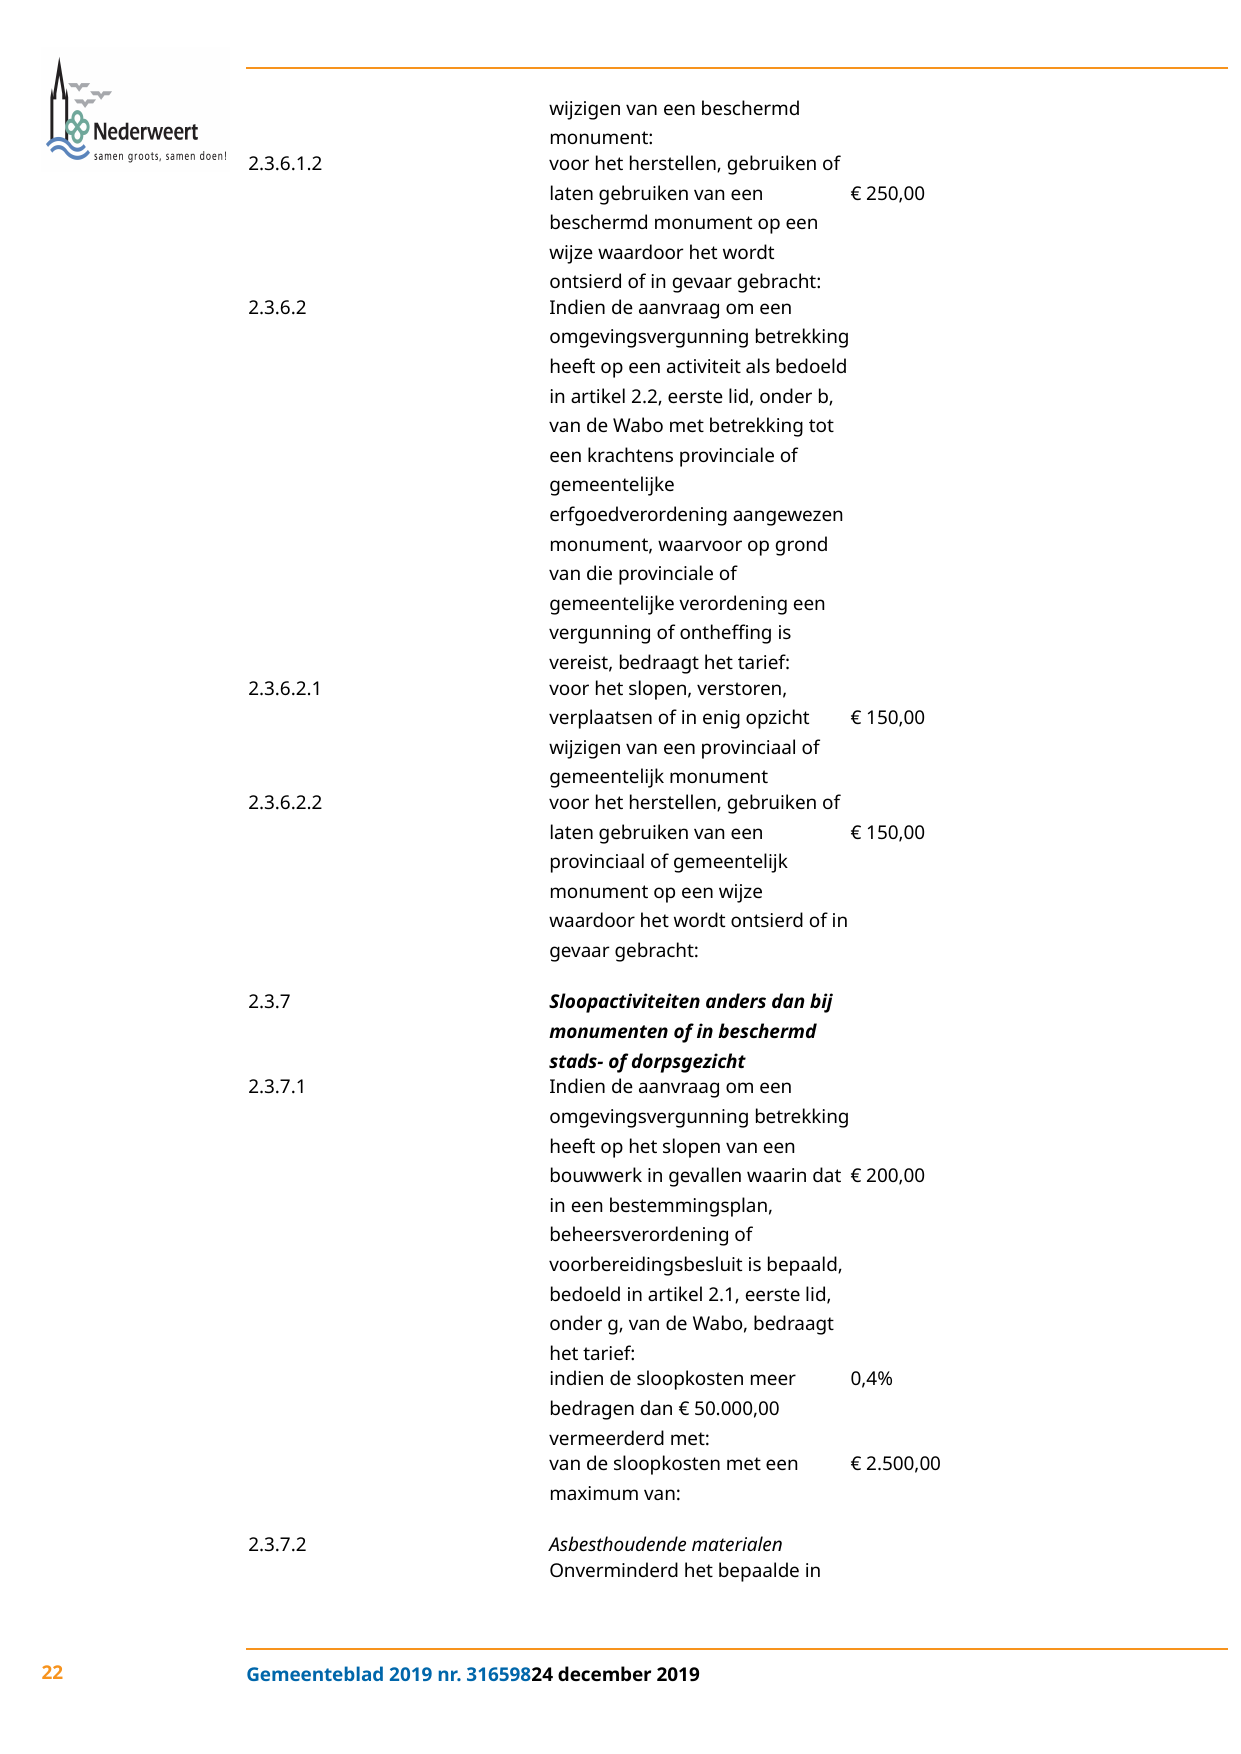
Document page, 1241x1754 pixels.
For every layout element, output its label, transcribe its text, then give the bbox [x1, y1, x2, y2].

table_cell 2.3.6.2.2 [248, 789, 549, 963]
table_cell € 250,00 [850, 150, 1152, 294]
table_cell Asbesthoudende materialen [549, 1532, 850, 1557]
table_cell [850, 95, 1152, 150]
table_cell € 2.500,00 [850, 1451, 1152, 1506]
table_cell 2.3.6.1.2 [248, 150, 549, 294]
table_cell [248, 1366, 549, 1451]
table_cell wijzigen van een beschermd monument: [549, 95, 850, 150]
table_cell voor het slopen, verstoren, verplaatsen of in enig opzicht wijzigen van een provinciaal of gemeentelijk monument [549, 675, 850, 789]
table_cell [248, 95, 549, 150]
table_cell [850, 1532, 1152, 1557]
table_cell voor het herstellen, gebruiken of laten gebruiken van een beschermd monument op een wijze waardoor het wordt ontsierd of in gevaar gebracht: [549, 150, 850, 294]
table_cell € 200,00 [850, 1074, 1152, 1366]
table_cell Indien de aanvraag om een omgevingsvergunning betrekking heeft op het slopen van een bouwwerk in gevallen waarin dat in een bestemmingsplan, beheersverordening of voorbereidingsbesluit is bepaald, bedoeld in artikel 2.1, eerste lid, onder g, van de Wabo, bedraagt het tarief: [549, 1074, 850, 1366]
table_cell € 150,00 [850, 789, 1152, 963]
table_cell [850, 1506, 1152, 1532]
table_cell Indien de aanvraag om een omgevingsvergunning betrekking heeft op een activiteit als bedoeld in artikel 2.2, eerste lid, onder b, van de Wabo met betrekking tot een krachtens provinciale of gemeentelijke erfgoedverordening aangewezen monument, waarvoor op grond van die provinciale of gemeentelijke verordening een vergunning of ontheffing is vereist, bedraagt het tarief: [549, 294, 850, 675]
picture [41, 47, 231, 172]
table_cell [850, 989, 1152, 1074]
table_cell 2.3.7.1 [248, 1074, 549, 1366]
table_cell 2.3.6.2.1 [248, 675, 549, 789]
table_cell 0,4% [850, 1366, 1152, 1451]
table_cell 2.3.6.2 [248, 294, 549, 675]
table_cell [248, 1451, 549, 1506]
table_cell Sloopactiviteiten anders dan bij monumenten of in beschermd stads- of dorpsgezicht [549, 989, 850, 1074]
table_cell indien de sloopkosten meer bedragen dan € 50.000,00 vermeerderd met: [549, 1366, 850, 1451]
table_cell [248, 963, 549, 989]
table_cell [248, 1506, 549, 1532]
table_cell [549, 1506, 850, 1532]
table_cell [850, 294, 1152, 675]
table_cell van de sloopkosten met een maximum van: [549, 1451, 850, 1506]
table_cell 2.3.7.2 [248, 1532, 549, 1557]
table_cell € 150,00 [850, 675, 1152, 789]
table_cell [549, 963, 850, 989]
table_cell [850, 1557, 1152, 1583]
table_cell Onverminderd het bepaalde in [549, 1557, 850, 1583]
table_cell 2.3.7 [248, 989, 549, 1074]
table_cell [248, 1557, 549, 1583]
table_cell voor het herstellen, gebruiken of laten gebruiken van een provinciaal of gemeentelijk monument op een wijze waardoor het wordt ontsierd of in gevaar gebracht: [549, 789, 850, 963]
table_cell [850, 963, 1152, 989]
